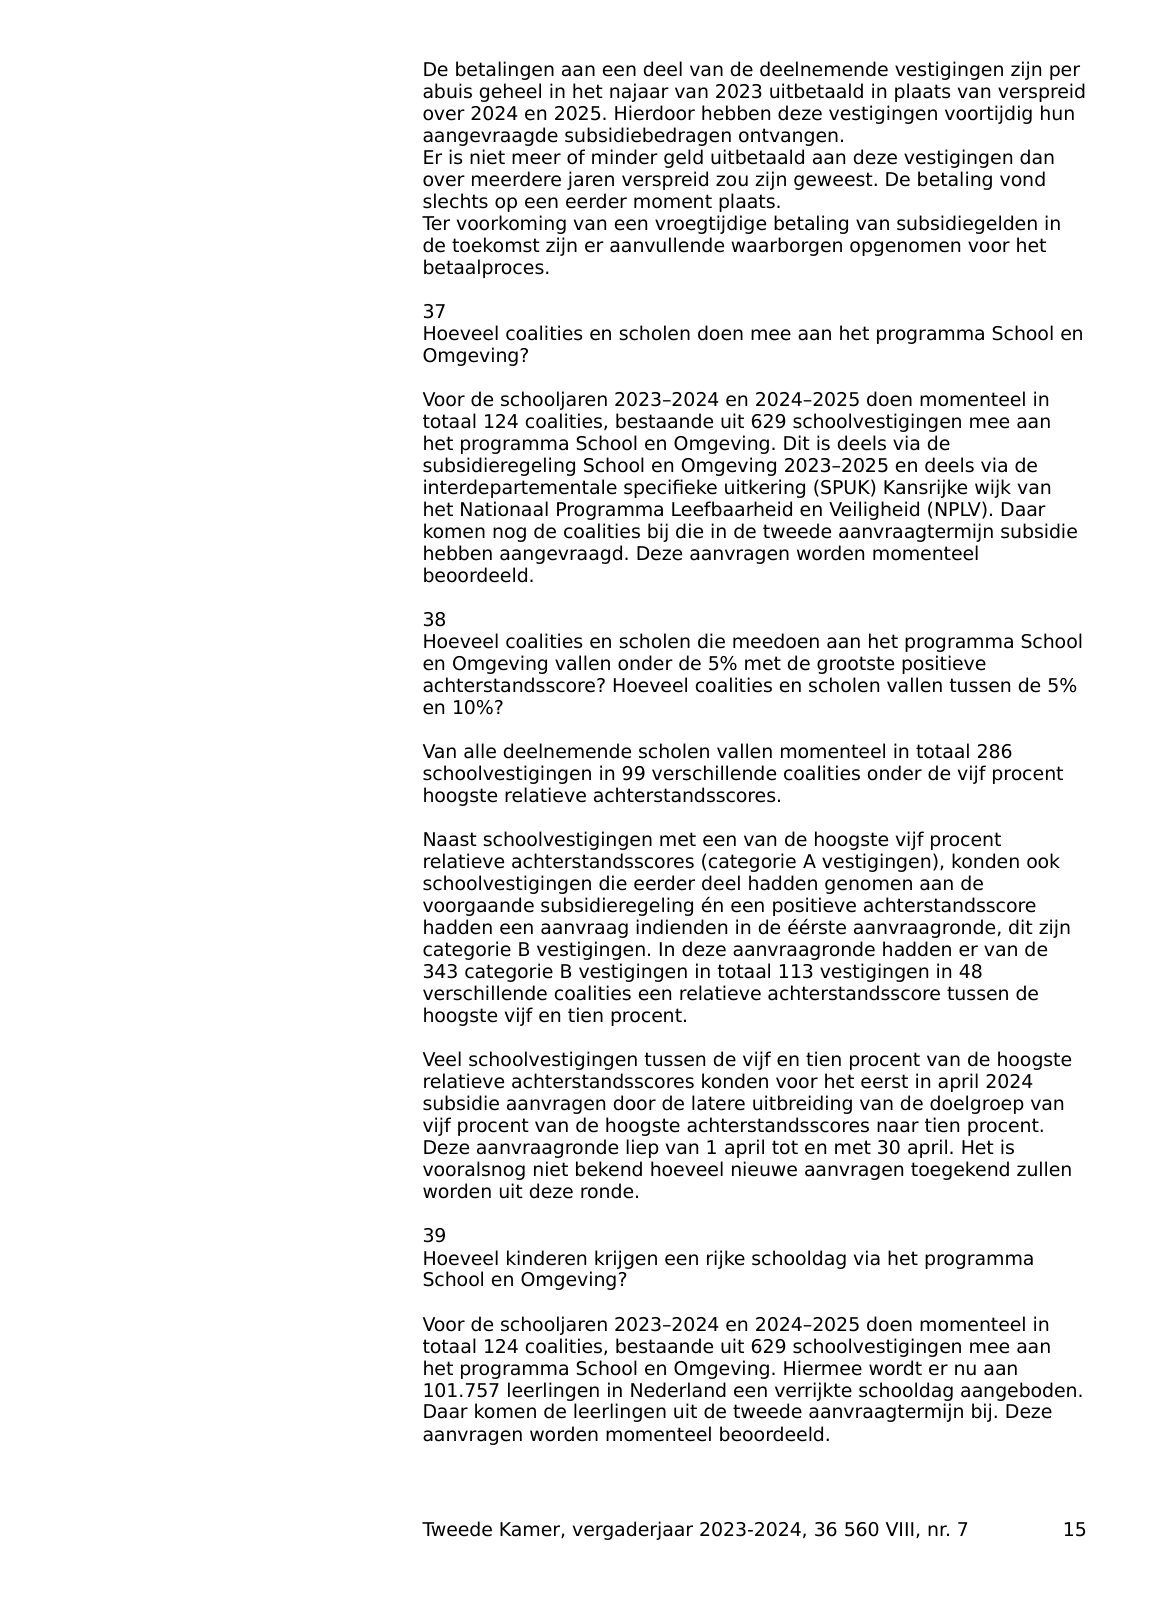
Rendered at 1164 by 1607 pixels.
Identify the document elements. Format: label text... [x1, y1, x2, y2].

text 37 [422, 301, 1087, 323]
text 39 [422, 1225, 1087, 1247]
text De betalingen aan een deel van de deelnemende vestigingen zijn per abuis geheel in het najaar van 2023 uitbetaald in plaats van verspreid over 2024 en 2025. Hierdoor hebben deze vestigingen voortijdig hun aangevraagde subsidiebedragen ontvangen. [422, 59, 1087, 147]
text Er is niet meer of minder geld uitbetaald aan deze vestigingen dan over meerdere jaren verspreid zou zijn geweest. De betaling vond slechts op een eerder moment plaats. [422, 147, 1087, 213]
text Hoeveel coalities en scholen die meedoen aan het programma School en Omgeving vallen onder de 5% met de grootste positieve achterstandsscore? Hoeveel coalities en scholen vallen tussen de 5% en 10%? [422, 631, 1087, 719]
text Hoeveel coalities en scholen doen mee aan het programma School en Omgeving? [422, 323, 1087, 367]
text Van alle deelnemende scholen vallen momenteel in totaal 286 schoolvestigingen in 99 verschillende coalities onder de vijf procent hoogste relatieve achterstandsscores. [422, 741, 1087, 807]
text Hoeveel kinderen krijgen een rijke schooldag via het programma School en Omgeving? [422, 1247, 1087, 1291]
text Veel schoolvestigingen tussen de vijf en tien procent van de hoogste relatieve achterstandsscores konden voor het eerst in april 2024 subsidie aanvragen door de latere uitbreiding van de doelgroep van vijf procent van de hoogste achterstandsscores naar tien procent. Deze aanvraagronde liep van 1 april tot en met 30 april. Het is vooralsnog niet bekend hoeveel nieuwe aanvragen toegekend zullen worden uit deze ronde. [422, 1049, 1087, 1203]
text 38 [422, 609, 1087, 631]
text Naast schoolvestigingen met een van de hoogste vijf procent relatieve achterstandsscores (categorie A vestigingen), konden ook schoolvestigingen die eerder deel hadden genomen aan de voorgaande subsidieregeling én een positieve achterstandsscore hadden een aanvraag indienden in de éérste aanvraagronde, dit zijn categorie B vestigingen. In deze aanvraagronde hadden er van de 343 categorie B vestigingen in totaal 113 vestigingen in 48 verschillende coalities een relatieve achterstandsscore tussen de hoogste vijf en tien procent. [422, 829, 1087, 1027]
text Voor de schooljaren 2023–2024 en 2024–2025 doen momenteel in totaal 124 coalities, bestaande uit 629 schoolvestigingen mee aan het programma School en Omgeving. Dit is deels via de subsidieregeling School en Omgeving 2023–2025 en deels via de interdepartementale specifieke uitkering (SPUK) Kansrijke wijk van het Nationaal Programma Leefbaarheid en Veiligheid (NPLV). Daar komen nog de coalities bij die in de tweede aanvraagtermijn subsidie hebben aangevraagd. Deze aanvragen worden momenteel beoordeeld. [422, 389, 1087, 587]
text Voor de schooljaren 2023–2024 en 2024–2025 doen momenteel in totaal 124 coalities, bestaande uit 629 schoolvestigingen mee aan het programma School en Omgeving. Hiermee wordt er nu aan 101.757 leerlingen in Nederland een verrijkte schooldag aangeboden. Daar komen de leerlingen uit de tweede aanvraagtermijn bij. Deze aanvragen worden momenteel beoordeeld. [422, 1313, 1087, 1445]
text Ter voorkoming van een vroegtijdige betaling van subsidiegelden in de toekomst zijn er aanvullende waarborgen opgenomen voor het betaalproces. [422, 213, 1087, 279]
